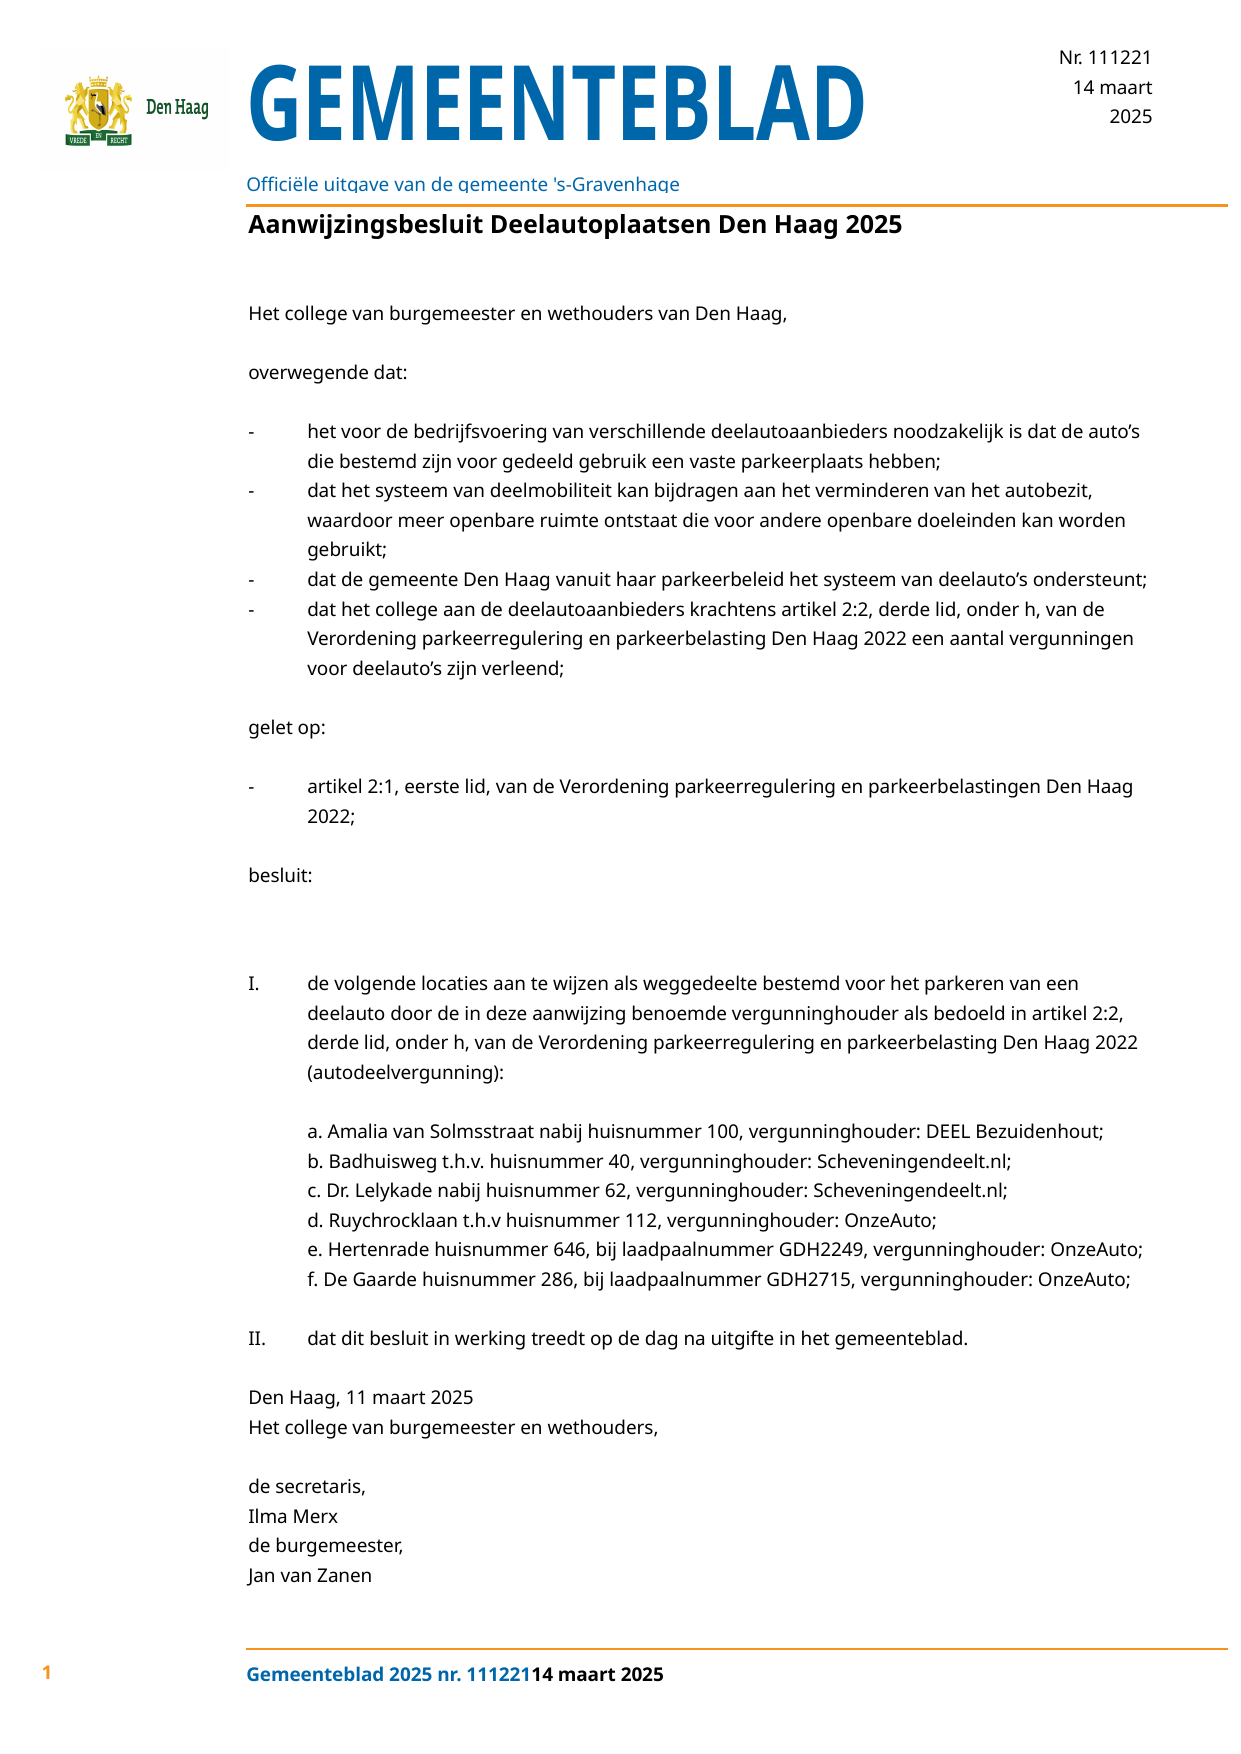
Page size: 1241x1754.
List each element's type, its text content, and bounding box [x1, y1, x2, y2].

list dat dit besluit in werking treedt op de dag na uitgifte in het gemeenteblad. [248, 1325, 1152, 1351]
list b. Badhuisweg t.h.v. huisnummer 40, vergunninghouder: Scheveningendeelt.nl; [248, 1148, 1152, 1174]
list de volgende locaties aan te wijzen als weggedeelte bestemd voor het parkeren van een deelauto door de in deze aanwijzing benoemde vergunninghouder als bedoeld in artikel 2:2, derde lid, onder h, van de Verordening parkeerregulering en parkeerbelasting Den Haag 2022 (autodeelvergunning): [248, 970, 1152, 1085]
picture [41, 47, 231, 172]
text gelet op: [248, 714, 1152, 740]
list c. Dr. Lelykade nabij huisnummer 62, vergunninghouder: Scheveningendeelt.nl; [248, 1177, 1152, 1203]
list dat het systeem van deelmobiliteit kan bijdragen aan het verminderen van het autobezit, waardoor meer openbare ruimte ontstaat die voor andere openbare doeleinden kan worden gebruikt; [248, 477, 1152, 562]
text Jan van Zanen [248, 1562, 1152, 1588]
text Ilma Merx [248, 1503, 1152, 1529]
list dat de gemeente Den Haag vanuit haar parkeerbeleid het systeem van deelauto’s ondersteunt; [248, 566, 1152, 592]
list het voor de bedrijfsvoering van verschillende deelautoaanbieders noodzakelijk is dat de auto’s die bestemd zijn voor gedeeld gebruik een vaste parkeerplaats hebben; [248, 418, 1152, 473]
text Het college van burgemeester en wethouders van Den Haag, [248, 300, 1152, 326]
text Aanwijzingsbesluit Deelautoplaatsen Den Haag 2025 [248, 207, 1152, 241]
list a. Amalia van Solmsstraat nabij huisnummer 100, vergunninghouder: DEEL Bezuidenhout; [248, 1118, 1152, 1144]
text Het college van burgemeester en wethouders, [248, 1414, 1152, 1440]
text de burgemeester, [248, 1532, 1152, 1558]
list f. De Gaarde huisnummer 286, bij laadpaalnummer GDH2715, vergunninghouder: OnzeAuto; [248, 1266, 1152, 1292]
list e. Hertenrade huisnummer 646, bij laadpaalnummer GDH2249, vergunninghouder: OnzeAuto; [248, 1237, 1152, 1262]
text besluit: [248, 862, 1152, 888]
text overwegende dat: [248, 359, 1152, 385]
text Den Haag, 11 maart 2025 [248, 1384, 1152, 1410]
text de secretaris, [248, 1473, 1152, 1499]
list dat het college aan de deelautoaanbieders krachtens artikel 2:2, derde lid, onder h, van de Verordening parkeerregulering en parkeerbelasting Den Haag 2022 een aantal vergunningen voor deelauto’s zijn verleend; [248, 596, 1152, 681]
list artikel 2:1, eerste lid, van de Verordening parkeerregulering en parkeerbelastingen Den Haag 2022; [248, 773, 1152, 828]
list d. Ruychrocklaan t.h.v huisnummer 112, vergunninghouder: OnzeAuto; [248, 1207, 1152, 1233]
